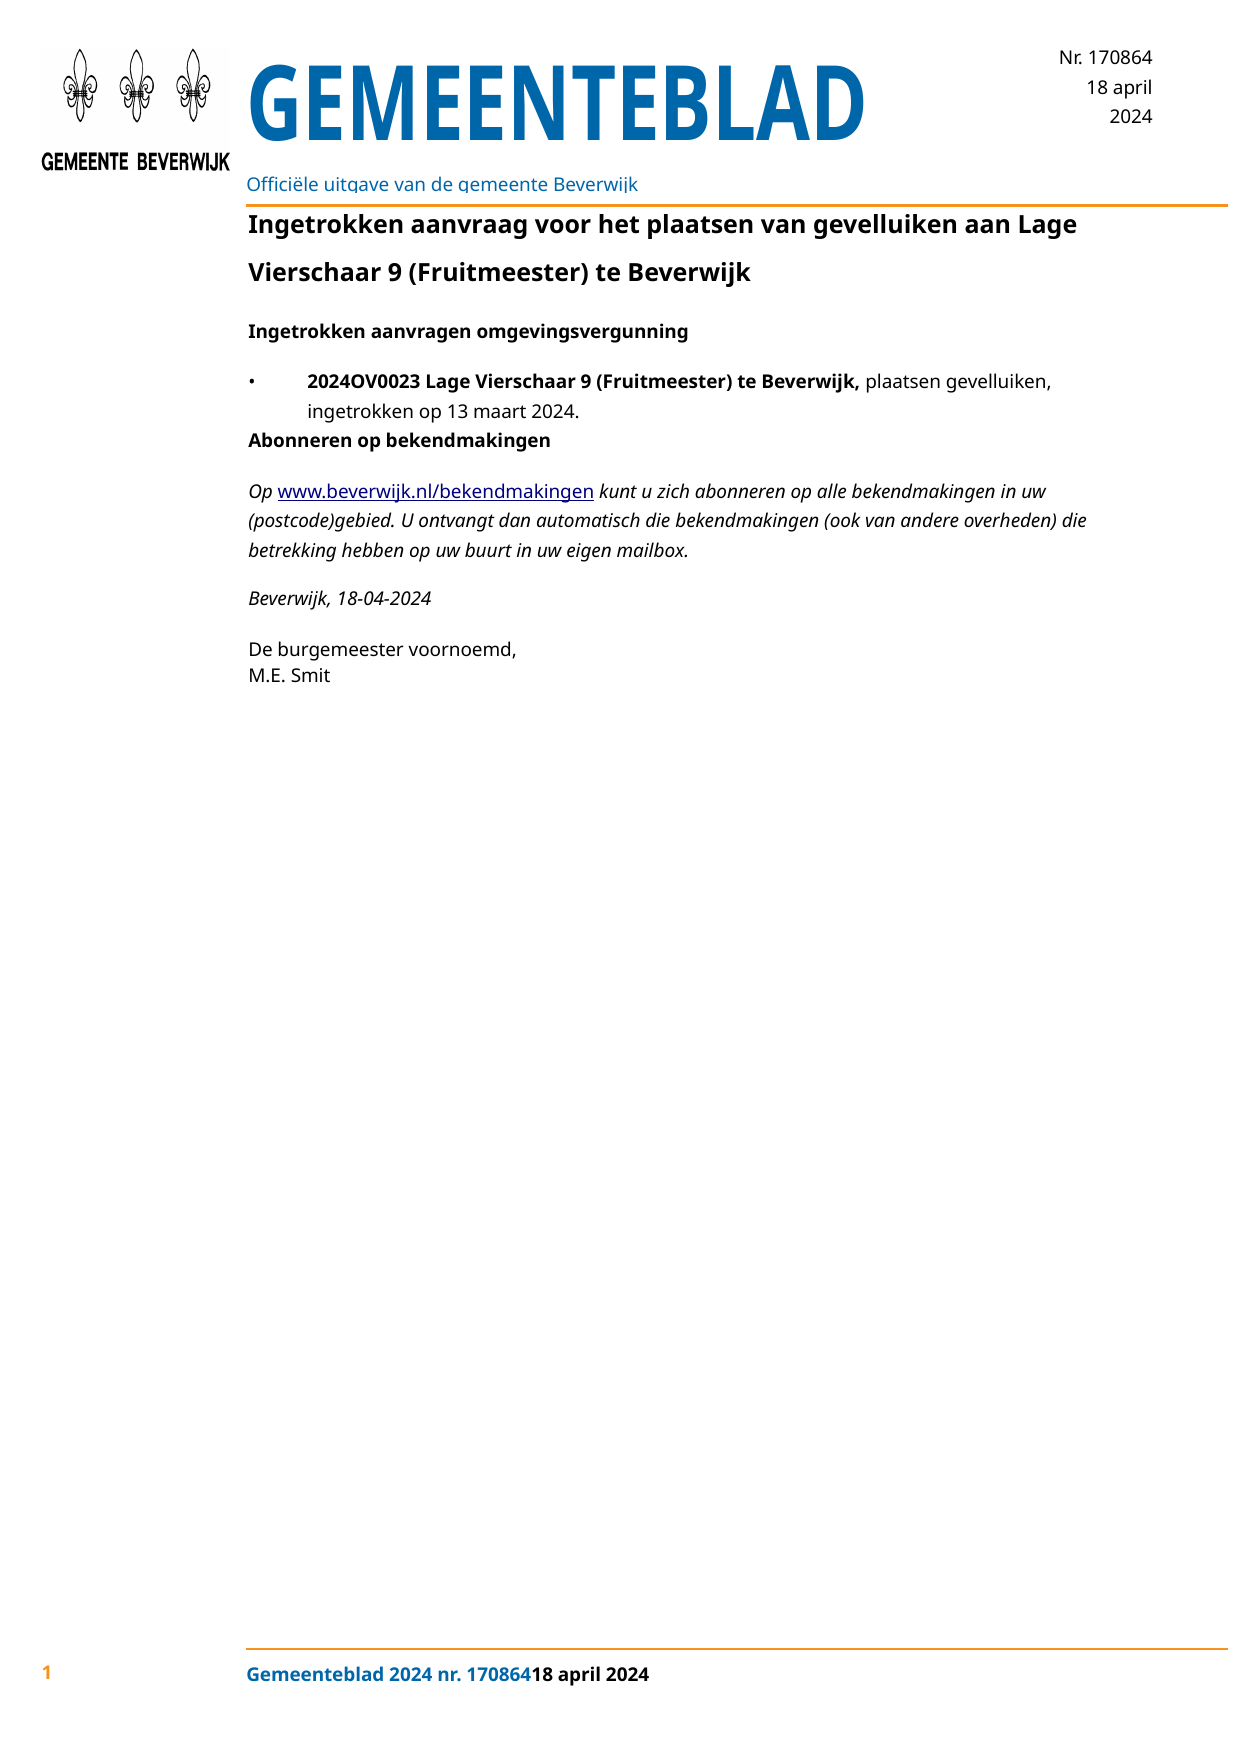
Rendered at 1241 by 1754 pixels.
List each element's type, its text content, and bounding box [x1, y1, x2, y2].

text M.E. Smit [248, 662, 1152, 688]
text Abonneren op bekendmakingen [248, 427, 1152, 453]
list 2024OV0023 Lage Vierschaar 9 (Fruitmeester) te Beverwijk, plaatsen gevelluiken, ingetrokken op 13 maart 2024. [248, 368, 1152, 424]
text Ingetrokken aanvragen omgevingsvergunning [248, 318, 1152, 344]
text Ingetrokken aanvraag voor het plaatsen van gevelluiken aan Lage Vierschaar 9 (Fruitmeester) te Beverwijk [248, 207, 1152, 288]
text Op www.beverwijk.nl/bekendmakingen kunt u zich abonneren op alle bekendmakingen in uw (postcode)gebied. U ontvangt dan automatisch die bekendmakingen (ook van andere overheden) die betrekking hebben op uw buurt in uw eigen mailbox. [248, 478, 1152, 563]
picture [41, 47, 231, 172]
text De burgemeester voornoemd, [248, 636, 1152, 662]
text Beverwijk, 18-04-2024 [248, 585, 1152, 611]
